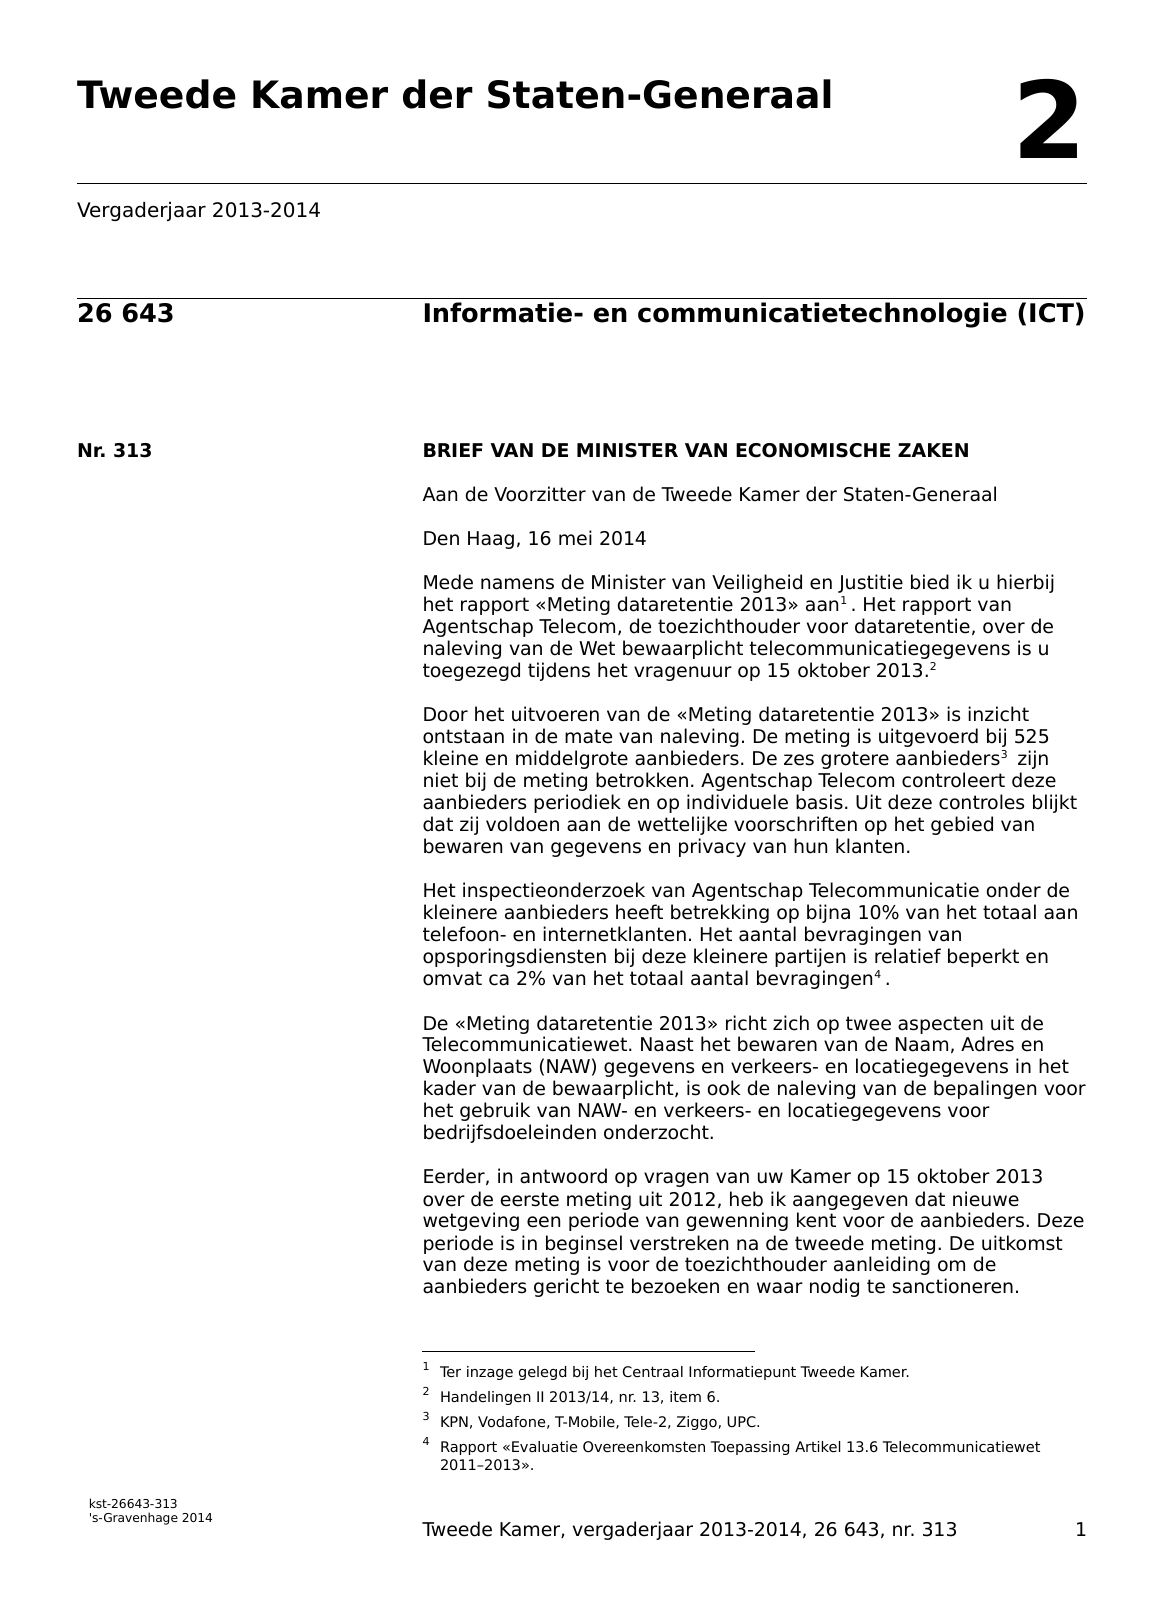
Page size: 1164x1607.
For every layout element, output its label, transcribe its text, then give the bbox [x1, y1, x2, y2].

text Handelingen II 2013/14, nr. 13, item 6. [422, 1385, 1087, 1407]
text KPN, Vodafone, T-Mobile, Tele-2, Ziggo, UPC. [422, 1410, 1087, 1432]
table_cell Vergaderjaar 2013-2014 [77, 184, 1087, 298]
text Het inspectieonderzoek van Agentschap Telecommunicatie onder de kleinere aanbieders heeft betrekking op bijna 10% van het totaal aan telefoon- en internetklanten. Het aantal bevragingen van opsporingsdiensten bij deze kleinere partijen is relatief beperkt en omvat ca 2% van het totaal aantal bevragingen. [422, 880, 1087, 990]
table_header Tweede Kamer der Staten-Generaal [77, 59, 886, 183]
text De «Meting dataretentie 2013» richt zich op twee aspecten uit de Telecommunicatiewet. Naast het bewaren van de Naam, Adres en Woonplaats (NAW) gegevens en verkeers- en locatiegegevens in het kader van de bewaarplicht, is ook de naleving van de bepalingen voor het gebruik van NAW- en verkeers- en locatiegegevens voor bedrijfsdoeleinden onderzocht. [422, 1012, 1087, 1144]
subtitle 26 643 Informatie- en communicatietechnologie (ICT) [77, 299, 1087, 329]
text Rapport «Evaluatie Overeenkomsten Toepassing Artikel 13.6 Telecommunicatiewet 2011–2013». [422, 1435, 1087, 1474]
text kst-26643-313 [88, 1497, 323, 1511]
text Den Haag, 16 mei 2014 [422, 528, 1087, 550]
text Door het uitvoeren van de «Meting dataretentie 2013» is inzicht ontstaan in de mate van naleving. De meting is uitgevoerd bij 525 kleine en middelgrote aanbieders. De zes grotere aanbieders zijn niet bij de meting betrokken. Agentschap Telecom controleert deze aanbieders periodiek en op individuele basis. Uit deze controles blijkt dat zij voldoen aan de wettelijke voorschriften op het gebied van bewaren van gegevens en privacy van hun klanten. [422, 704, 1087, 858]
text 's-Gravenhage 2014 [88, 1511, 323, 1525]
subtitle Nr. 313 BRIEF VAN DE MINISTER VAN ECONOMISCHE ZAKEN [77, 440, 1087, 462]
text Eerder, in antwoord op vragen van uw Kamer op 15 oktober 2013 over de eerste meting uit 2012, heb ik aangegeven dat nieuwe wetgeving een periode van gewenning kent voor de aanbieders. Deze periode is in beginsel verstreken na de tweede meting. De uitkomst van deze meting is voor de toezichthouder aanleiding om de aanbieders gericht te bezoeken en waar nodig te sanctioneren. [422, 1166, 1087, 1298]
text Ter inzage gelegd bij het Centraal Informatiepunt Tweede Kamer. [422, 1360, 1087, 1382]
table_header 2 [886, 59, 1087, 183]
text Mede namens de Minister van Veiligheid en Justitie bied ik u hierbij het rapport «Meting dataretentie 2013» aan. Het rapport van Agentschap Telecom, de toezichthouder voor dataretentie, over de naleving van de Wet bewaarplicht telecommunicatiegegevens is u toegezegd tijdens het vragenuur op 15 oktober 2013. [422, 572, 1087, 682]
text Aan de Voorzitter van de Tweede Kamer der Staten-Generaal [422, 484, 1087, 506]
